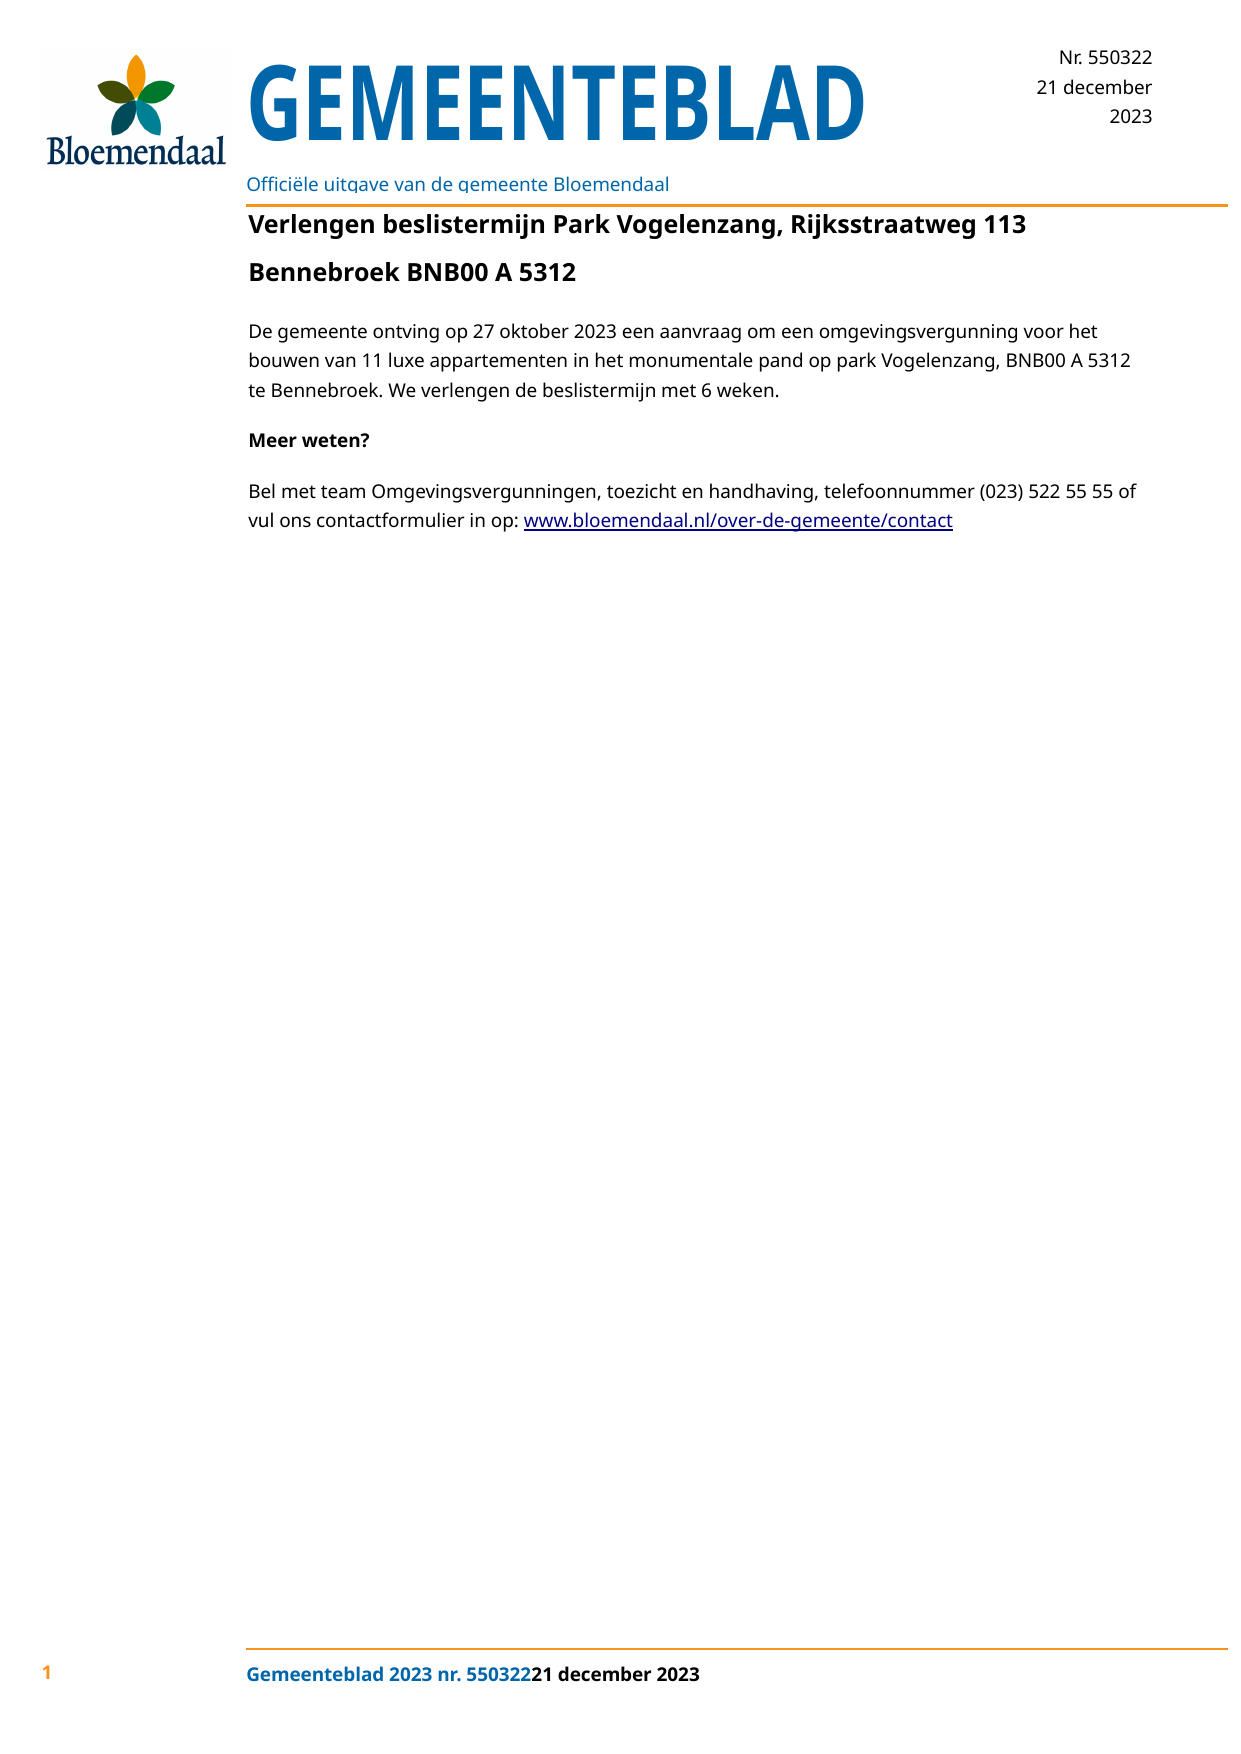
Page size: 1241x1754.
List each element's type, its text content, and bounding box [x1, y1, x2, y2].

text Meer weten? [248, 427, 1152, 453]
text Verlengen beslistermijn Park Vogelenzang, Rijksstraatweg 113 Bennebroek BNB00 A 5312 [248, 207, 1152, 288]
picture [41, 47, 231, 172]
text Bel met team Omgevingsvergunningen, toezicht en handhaving, telefoonnummer (023) 522 55 55 of vul ons contactformulier in op: www.bloemendaal.nl/over-de-gemeente/contact [248, 478, 1152, 533]
text De gemeente ontving op 27 oktober 2023 een aanvraag om een omgevingsvergunning voor het bouwen van 11 luxe appartementen in het monumentale pand op park Vogelenzang, BNB00 A 5312 te Bennebroek. We verlengen de beslistermijn met 6 weken. [248, 318, 1152, 403]
